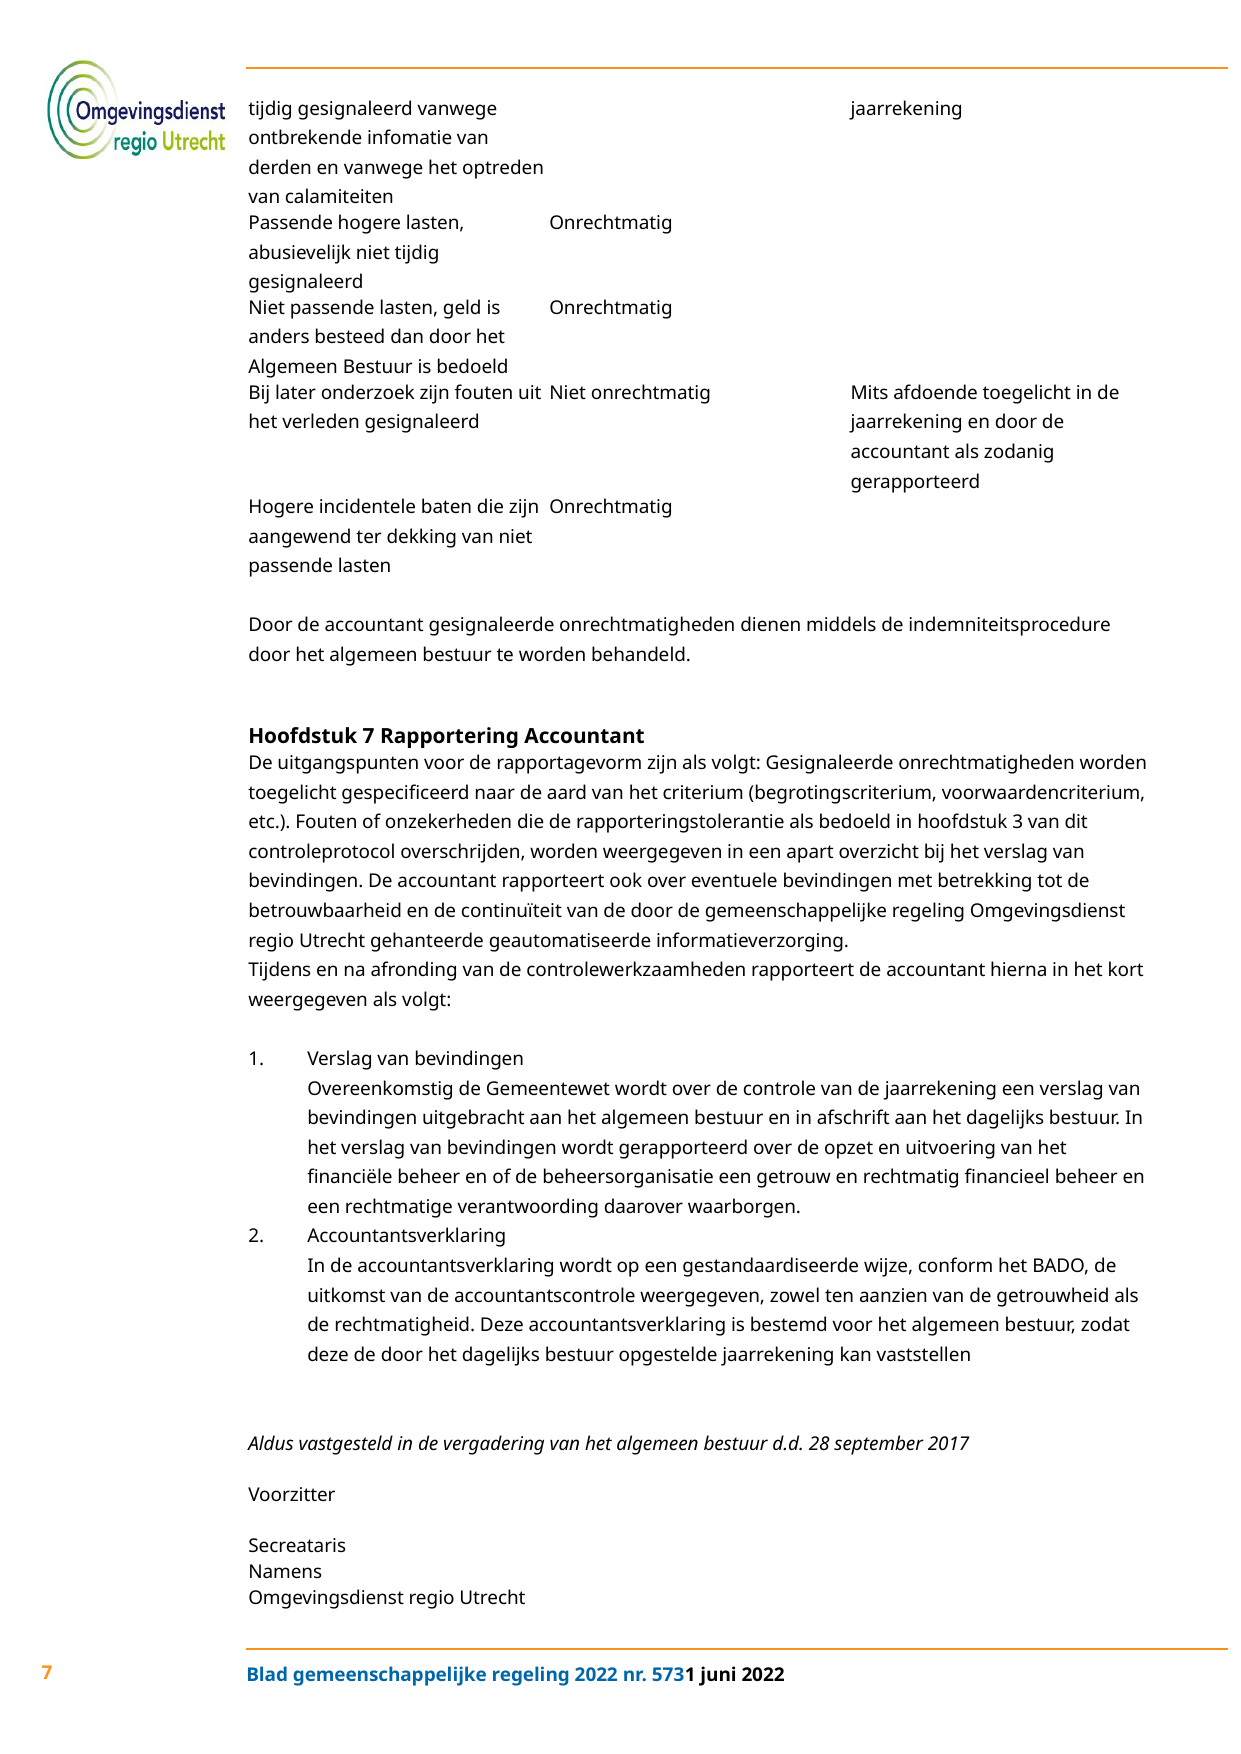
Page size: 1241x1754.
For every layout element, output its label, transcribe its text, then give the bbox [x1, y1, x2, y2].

text Door de accountant gesignaleerde onrechtmatigheden dienen middels de indemniteitsprocedure door het algemeen bestuur te worden behandeld. [248, 611, 1152, 667]
table_cell Passende hogere lasten, abusievelijk niet tijdig gesignaleerd [248, 209, 549, 294]
list Overeenkomstig de Gemeentewet wordt over de controle van de jaarrekening een verslag van bevindingen uitgebracht aan het algemeen bestuur en in afschrift aan het dagelijks bestuur. In het verslag van bevindingen wordt gerapporteerd over de opzet en uitvoering van het financiële beheer en of de beheersorganisatie een getrouw en rechtmatig financieel beheer en een rechtmatige verantwoording daarover waarborgen. [248, 1075, 1152, 1219]
table_cell Onrechtmatig [549, 294, 850, 379]
text Hoofdstuk 7 Rapportering Accountant [248, 721, 1152, 749]
text Namens [248, 1558, 1152, 1584]
text De uitgangspunten voor de rapportagevorm zijn als volgt: Gesignaleerde onrechtmatigheden worden toegelicht gespecificeerd naar de aard van het criterium (begrotingscriterium, voorwaardencriterium, etc.). Fouten of onzekerheden die de rapporteringstolerantie als bedoeld in hoofdstuk 3 van dit controleprotocol overschrijden, worden weergegeven in een apart overzicht bij het verslag van bevindingen. De accountant rapporteert ook over eventuele bevindingen met betrekking tot de betrouwbaarheid en de continuïteit van de door de gemeenschappelijke regeling Omgevingsdienst regio Utrecht gehanteerde geautomatiseerde informatieverzorging. [248, 749, 1152, 952]
table_cell [850, 209, 1152, 294]
table_cell Onrechtmatig [549, 494, 850, 578]
table_cell Mits afdoende toegelicht in de jaarrekening en door de accountant als zodanig gerapporteerd [850, 379, 1152, 493]
list Verslag van bevindingen [248, 1045, 1152, 1071]
text Omgevingsdienst regio Utrecht [248, 1584, 1152, 1610]
table_cell jaarrekening [850, 95, 1152, 209]
text Secreataris [248, 1533, 1152, 1558]
table_cell Hogere incidentele baten die zijn aangewend ter dekking van niet passende lasten [248, 494, 549, 578]
table_cell Onrechtmatig [549, 209, 850, 294]
table_cell Niet onrechtmatig [549, 379, 850, 493]
table_cell Niet passende lasten, geld is anders besteed dan door het Algemeen Bestuur is bedoeld [248, 294, 549, 379]
table_cell [850, 494, 1152, 578]
text Voorzitter [248, 1481, 1152, 1507]
table_cell Bij later onderzoek zijn fouten uit het verleden gesignaleerd [248, 379, 549, 493]
list Accountantsverklaring [248, 1223, 1152, 1248]
table_cell [549, 95, 850, 209]
list In de accountantsverklaring wordt op een gestandaardiseerde wijze, conform het BADO, de uitkomst van de accountantscontrole weergegeven, zowel ten aanzien van de getrouwheid als de rechtmatigheid. Deze accountantsverklaring is bestemd voor het algemeen bestuur, zodat deze de door het dagelijks bestuur opgestelde jaarrekening kan vaststellen [248, 1252, 1152, 1367]
picture [41, 47, 231, 172]
table_cell [850, 294, 1152, 379]
table_cell tijdig gesignaleerd vanwege ontbrekende infomatie van derden en vanwege het optreden van calamiteiten [248, 95, 549, 209]
text Tijdens en na afronding van de controlewerkzaamheden rapporteert de accountant hierna in het kort weergegeven als volgt: [248, 956, 1152, 1012]
text Aldus vastgesteld in de vergadering van het algemeen bestuur d.d. 28 september 2017 [248, 1430, 1152, 1455]
